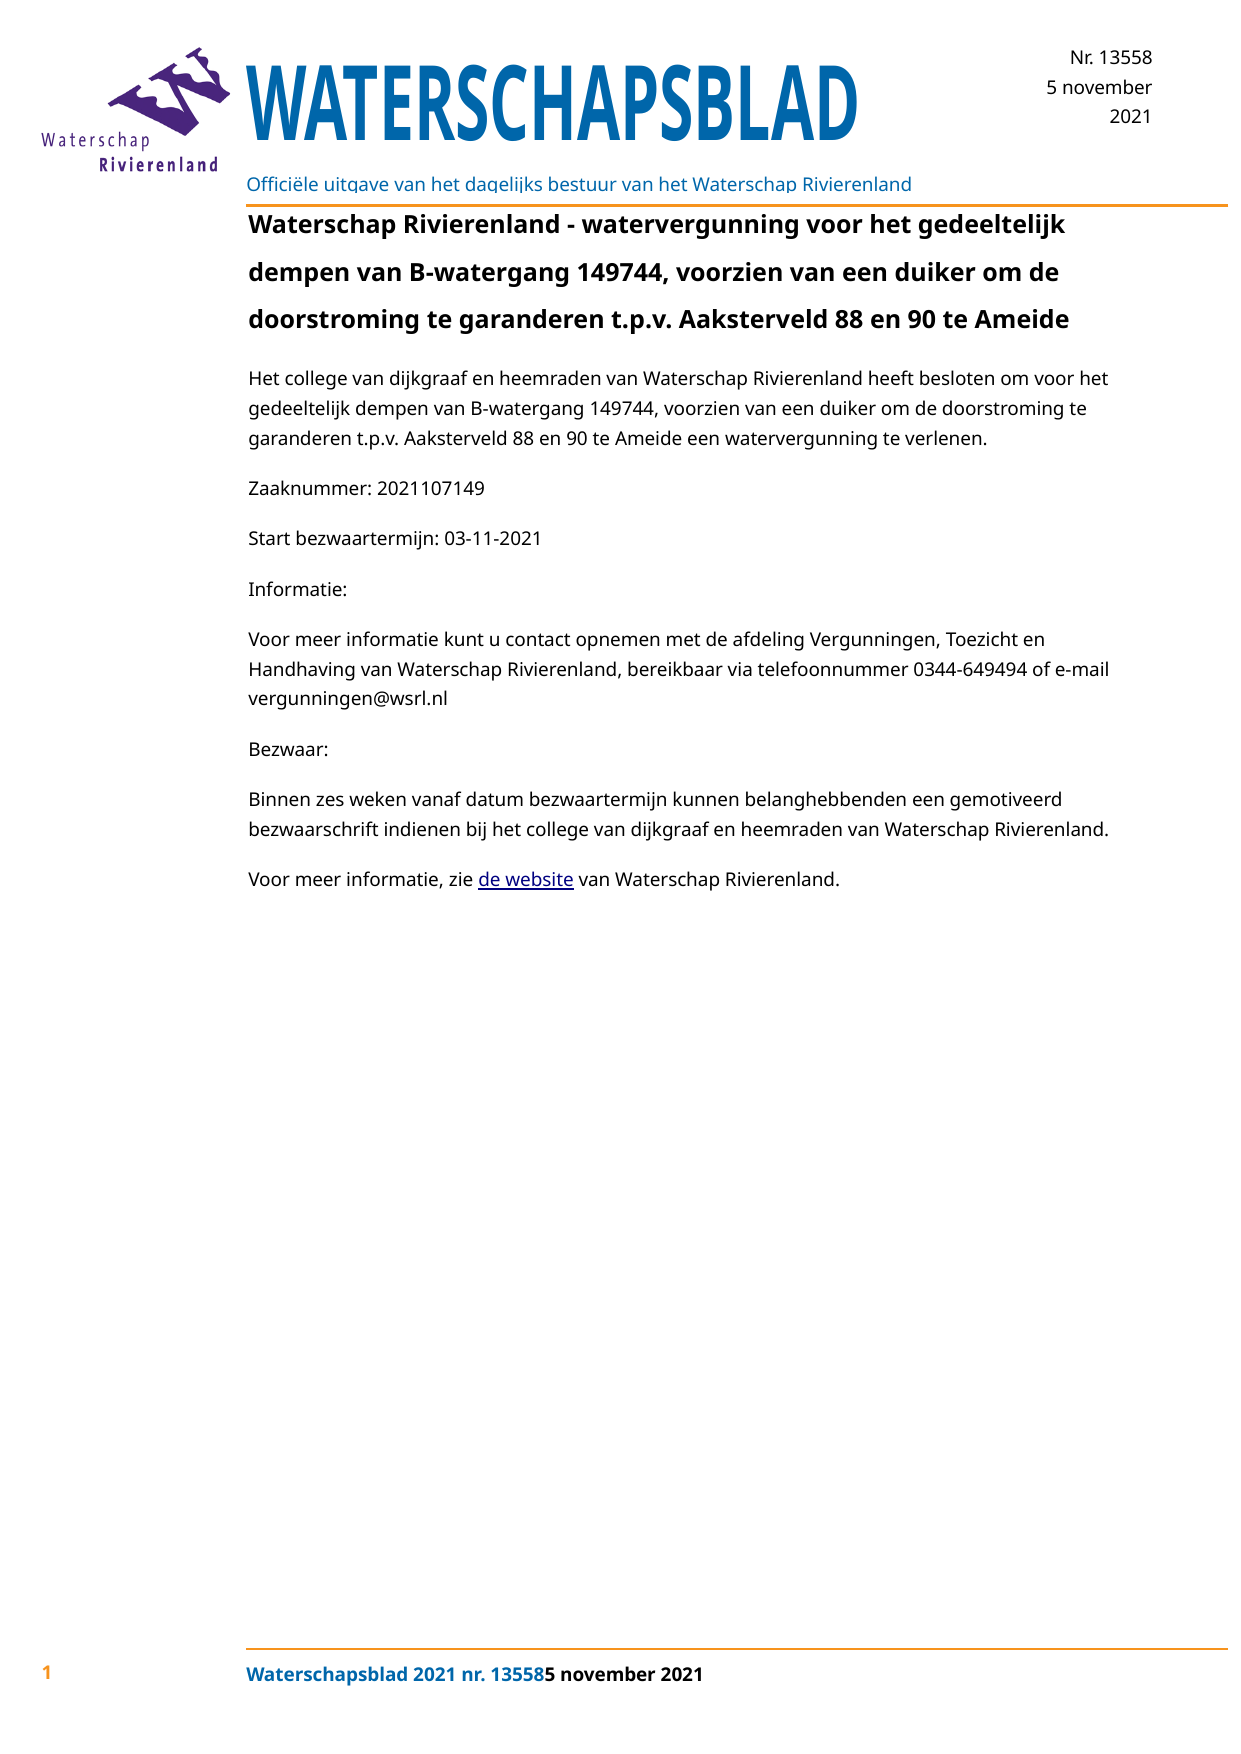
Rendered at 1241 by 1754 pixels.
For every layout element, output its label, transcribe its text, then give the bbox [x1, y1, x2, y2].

text Voor meer informatie kunt u contact opnemen met de afdeling Vergunningen, Toezicht en Handhaving van Waterschap Rivierenland, bereikbaar via telefoonnummer 0344-649494 of e-mail vergunningen@wsrl.nl [248, 626, 1152, 711]
text Informatie: [248, 576, 1152, 602]
text Het college van dijkgraaf en heemraden van Waterschap Rivierenland heeft besloten om voor het gedeeltelijk dempen van B-watergang 149744, voorzien van een duiker om de doorstroming te garanderen t.p.v. Aaksterveld 88 en 90 te Ameide een watervergunning te verlenen. [248, 366, 1152, 450]
text Binnen zes weken vanaf datum bezwaartermijn kunnen belanghebbenden een gemotiveerd bezwaarschrift indienen bij het college van dijkgraaf en heemraden van Waterschap Rivierenland. [248, 786, 1152, 842]
text Voor meer informatie, zie de website van Waterschap Rivierenland. [248, 866, 1152, 892]
picture [41, 47, 231, 172]
text Waterschap Rivierenland - watervergunning voor het gedeeltelijk dempen van B-watergang 149744, voorzien van een duiker om de doorstroming te garanderen t.p.v. Aaksterveld 88 en 90 te Ameide [248, 207, 1152, 336]
text Bezwaar: [248, 736, 1152, 762]
text Start bezwaartermijn: 03-11-2021 [248, 526, 1152, 551]
text Zaaknummer: 2021107149 [248, 475, 1152, 501]
